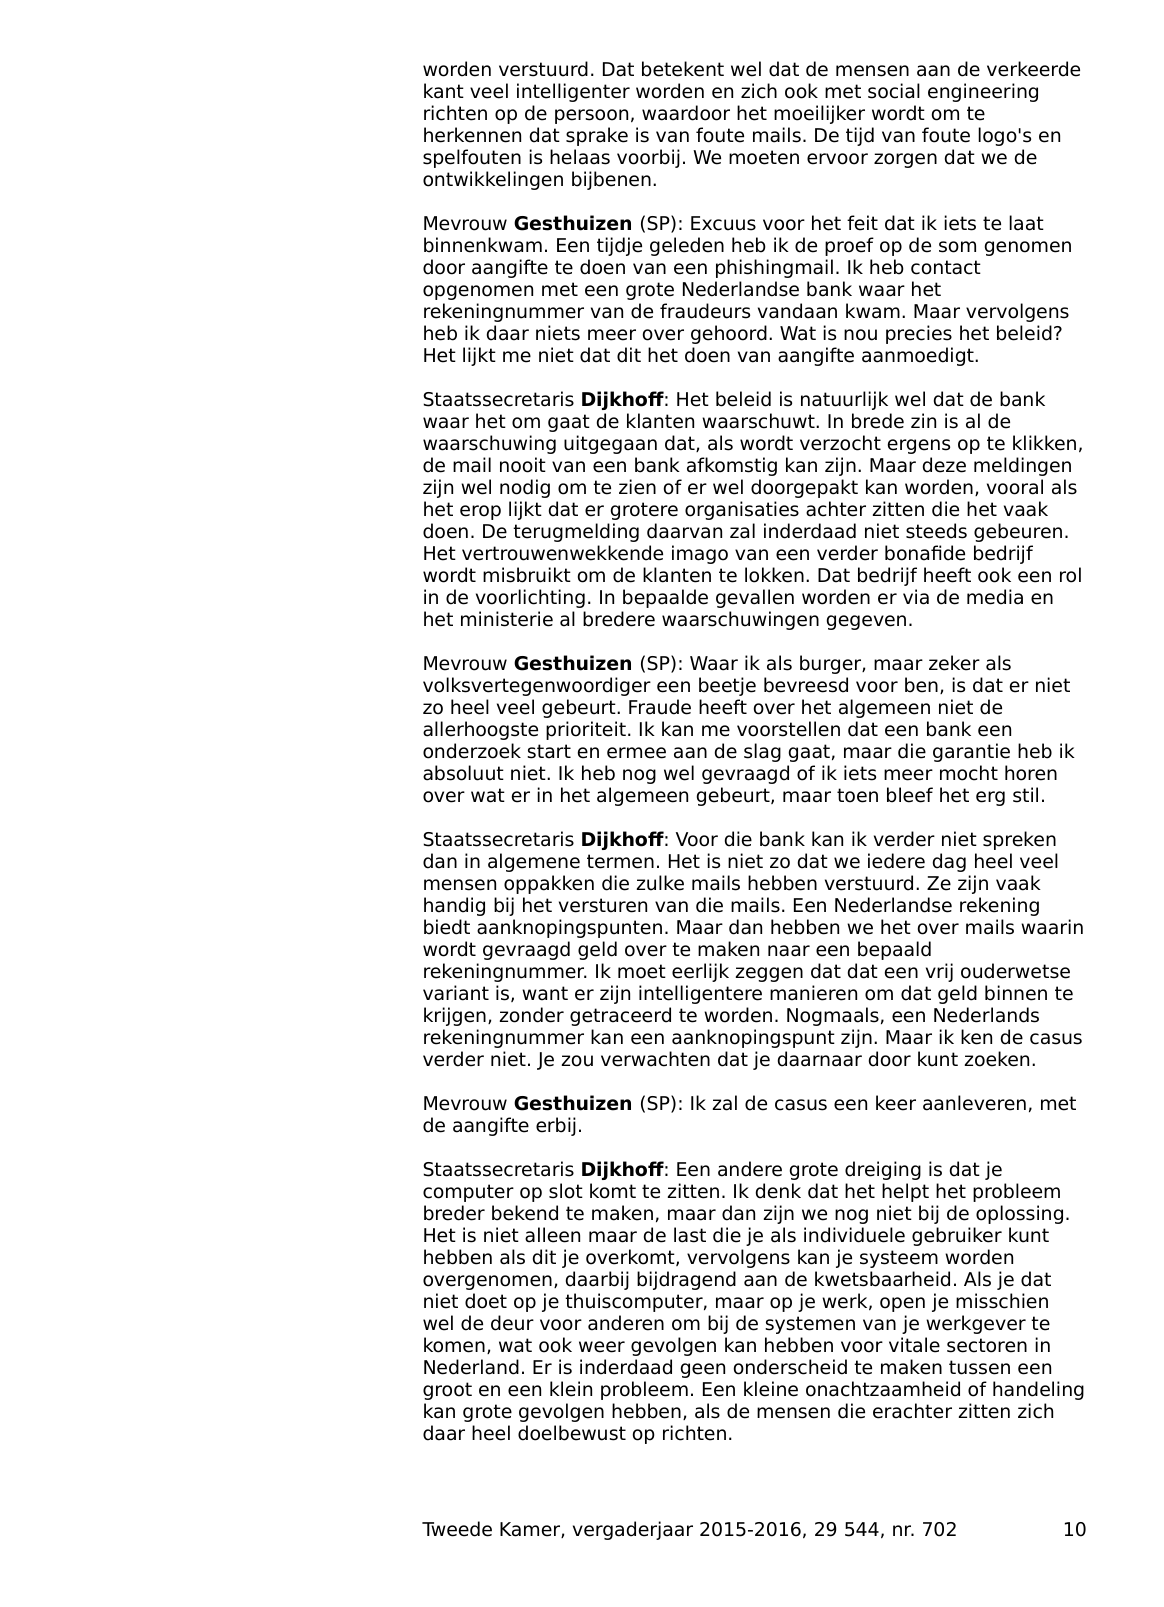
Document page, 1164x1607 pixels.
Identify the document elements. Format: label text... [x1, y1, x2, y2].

text Mevrouw Gesthuizen (SP): Waar ik als burger, maar zeker als volksvertegenwoordiger een beetje bevreesd voor ben, is dat er niet zo heel veel gebeurt. Fraude heeft over het algemeen niet de allerhoogste prioriteit. Ik kan me voorstellen dat een bank een onderzoek start en ermee aan de slag gaat, maar die garantie heb ik absoluut niet. Ik heb nog wel gevraagd of ik iets meer mocht horen over wat er in het algemeen gebeurt, maar toen bleef het erg stil. [422, 653, 1087, 807]
text Staatssecretaris Dijkhoff: Een andere grote dreiging is dat je computer op slot komt te zitten. Ik denk dat het helpt het probleem breder bekend te maken, maar dan zijn we nog niet bij de oplossing. Het is niet alleen maar de last die je als individuele gebruiker kunt hebben als dit je overkomt, vervolgens kan je systeem worden overgenomen, daarbij bijdragend aan de kwetsbaarheid. Als je dat niet doet op je thuiscomputer, maar op je werk, open je misschien wel de deur voor anderen om bij de systemen van je werkgever te komen, wat ook weer gevolgen kan hebben voor vitale sectoren in Nederland. Er is inderdaad geen onderscheid te maken tussen een groot en een klein probleem. Een kleine onachtzaamheid of handeling kan grote gevolgen hebben, als de mensen die erachter zitten zich daar heel doelbewust op richten. [422, 1159, 1087, 1445]
text Staatssecretaris Dijkhoff: Voor die bank kan ik verder niet spreken dan in algemene termen. Het is niet zo dat we iedere dag heel veel mensen oppakken die zulke mails hebben verstuurd. Ze zijn vaak handig bij het versturen van die mails. Een Nederlandse rekening biedt aanknopingspunten. Maar dan hebben we het over mails waarin wordt gevraagd geld over te maken naar een bepaald rekeningnummer. Ik moet eerlijk zeggen dat dat een vrij ouderwetse variant is, want er zijn intelligentere manieren om dat geld binnen te krijgen, zonder getraceerd te worden. Nogmaals, een Nederlands rekeningnummer kan een aanknopingspunt zijn. Maar ik ken de casus verder niet. Je zou verwachten dat je daarnaar door kunt zoeken. [422, 829, 1087, 1071]
text Mevrouw Gesthuizen (SP): Excuus voor het feit dat ik iets te laat binnenkwam. Een tijdje geleden heb ik de proef op de som genomen door aangifte te doen van een phishingmail. Ik heb contact opgenomen met een grote Nederlandse bank waar het rekeningnummer van de fraudeurs vandaan kwam. Maar vervolgens heb ik daar niets meer over gehoord. Wat is nou precies het beleid? Het lijkt me niet dat dit het doen van aangifte aanmoedigt. [422, 213, 1087, 367]
text Staatssecretaris Dijkhoff: Het beleid is natuurlijk wel dat de bank waar het om gaat de klanten waarschuwt. In brede zin is al de waarschuwing uitgegaan dat, als wordt verzocht ergens op te klikken, de mail nooit van een bank afkomstig kan zijn. Maar deze meldingen zijn wel nodig om te zien of er wel doorgepakt kan worden, vooral als het erop lijkt dat er grotere organisaties achter zitten die het vaak doen. De terugmelding daarvan zal inderdaad niet steeds gebeuren. Het vertrouwenwekkende imago van een verder bonafide bedrijf wordt misbruikt om de klanten te lokken. Dat bedrijf heeft ook een rol in de voorlichting. In bepaalde gevallen worden er via de media en het ministerie al bredere waarschuwingen gegeven. [422, 389, 1087, 631]
text worden verstuurd. Dat betekent wel dat de mensen aan de verkeerde kant veel intelligenter worden en zich ook met social engineering richten op de persoon, waardoor het moeilijker wordt om te herkennen dat sprake is van foute mails. De tijd van foute logo's en spelfouten is helaas voorbij. We moeten ervoor zorgen dat we de ontwikkelingen bijbenen. [422, 59, 1087, 191]
text Mevrouw Gesthuizen (SP): Ik zal de casus een keer aanleveren, met de aangifte erbij. [422, 1093, 1087, 1137]
